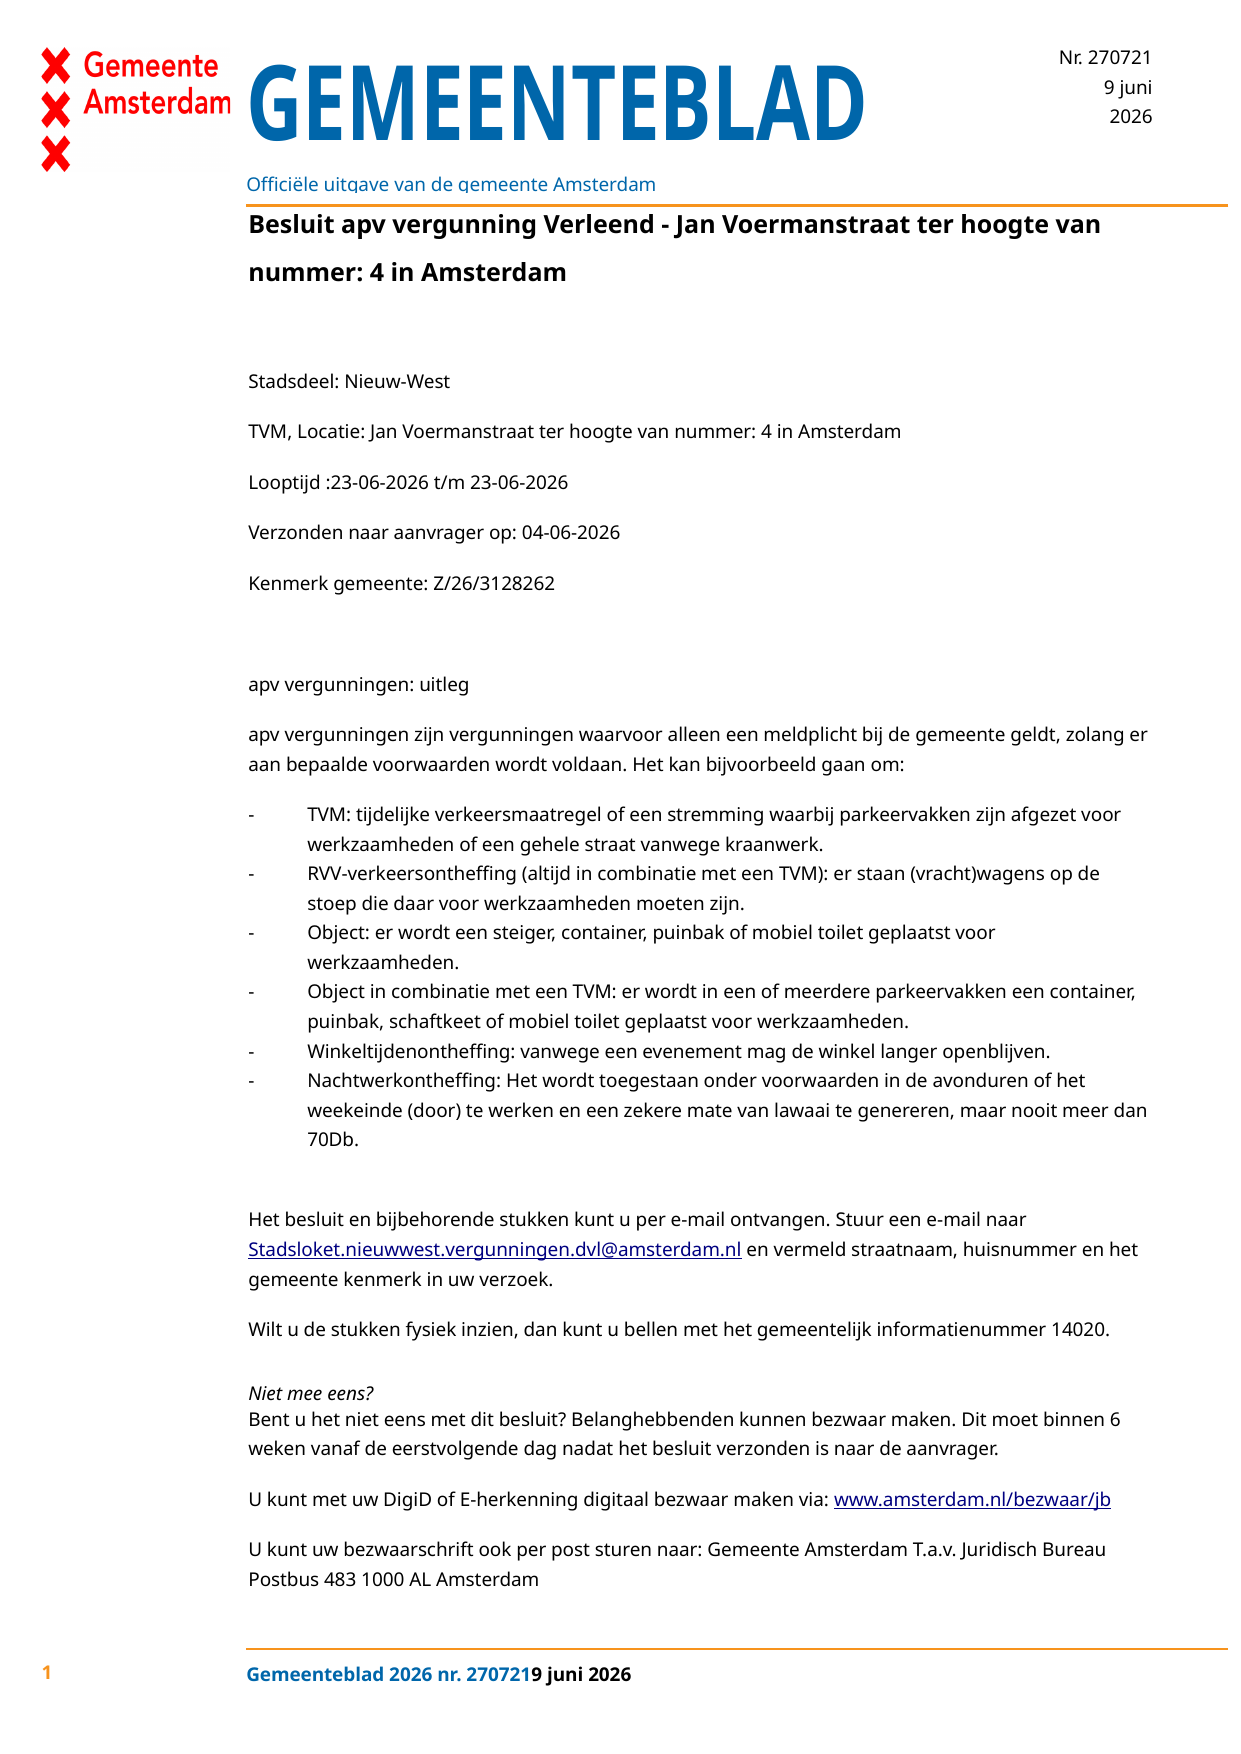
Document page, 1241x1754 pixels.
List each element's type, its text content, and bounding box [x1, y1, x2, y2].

text TVM, Locatie: Jan Voermanstraat ter hoogte van nummer: 4 in Amsterdam [248, 419, 1152, 444]
list RVV-verkeersontheffing (altijd in combinatie met een TVM): er staan (vracht)wagens op de stoep die daar voor werkzaamheden moeten zijn. [248, 860, 1152, 916]
list Object: er wordt een steiger, container, puinbak of mobiel toilet geplaatst voor werkzaamheden. [248, 919, 1152, 975]
list TVM: tijdelijke verkeersmaatregel of een stremming waarbij parkeervakken zijn afgezet voor werkzaamheden of een gehele straat vanwege kraanwerk. [248, 801, 1152, 857]
list Nachtwerkontheffing: Het wordt toegestaan onder voorwaarden in de avonduren of het weekeinde (door) te werken en een zekere mate van lawaai te genereren, maar nooit meer dan 70Db. [248, 1067, 1152, 1152]
list Winkeltijdenontheffing: vanwege een evenement mag de winkel langer openblijven. [248, 1038, 1152, 1064]
text Stadsdeel: Nieuw-West [248, 368, 1152, 394]
text Kenmerk gemeente: Z/26/3128262 [248, 570, 1152, 596]
text Niet mee eens? [248, 1380, 1152, 1406]
picture [41, 47, 231, 172]
list Object in combinatie met een TVM: er wordt in een of meerdere parkeervakken een container, puinbak, schaftkeet of mobiel toilet geplaatst voor werkzaamheden. [248, 979, 1152, 1034]
text Het besluit en bijbehorende stukken kunt u per e-mail ontvangen. Stuur een e-mail naar Stadsloket.nieuwwest.vergunningen.dvl@amsterdam.nl en vermeld straatnaam, huisnummer en het gemeente kenmerk in uw verzoek. [248, 1207, 1152, 1292]
text apv vergunningen: uitleg [248, 671, 1152, 697]
text U kunt met uw DigiD of E-herkenning digitaal bezwaar maken via: www.amsterdam.nl/bezwaar/jb [248, 1486, 1152, 1512]
text U kunt uw bezwaarschrift ook per post sturen naar: Gemeente Amsterdam T.a.v. Juridisch Bureau Postbus 483 1000 AL Amsterdam [248, 1536, 1152, 1592]
text Verzonden naar aanvrager op: 04-06-2026 [248, 519, 1152, 545]
text Looptijd :23-06-2026 t/m 23-06-2026 [248, 469, 1152, 495]
text apv vergunningen zijn vergunningen waarvoor alleen een meldplicht bij de gemeente geldt, zolang er aan bepaalde voorwaarden wordt voldaan. Het kan bijvoorbeeld gaan om: [248, 721, 1152, 777]
text Bent u het niet eens met dit besluit? Belanghebbenden kunnen bezwaar maken. Dit moet binnen 6 weken vanaf de eerstvolgende dag nadat het besluit verzonden is naar de aanvrager. [248, 1406, 1152, 1461]
text Besluit apv vergunning Verleend - Jan Voermanstraat ter hoogte van nummer: 4 in Amsterdam [248, 207, 1152, 288]
text Wilt u de stukken fysiek inzien, dan kunt u bellen met het gemeentelijk informatienummer 14020. [248, 1316, 1152, 1342]
